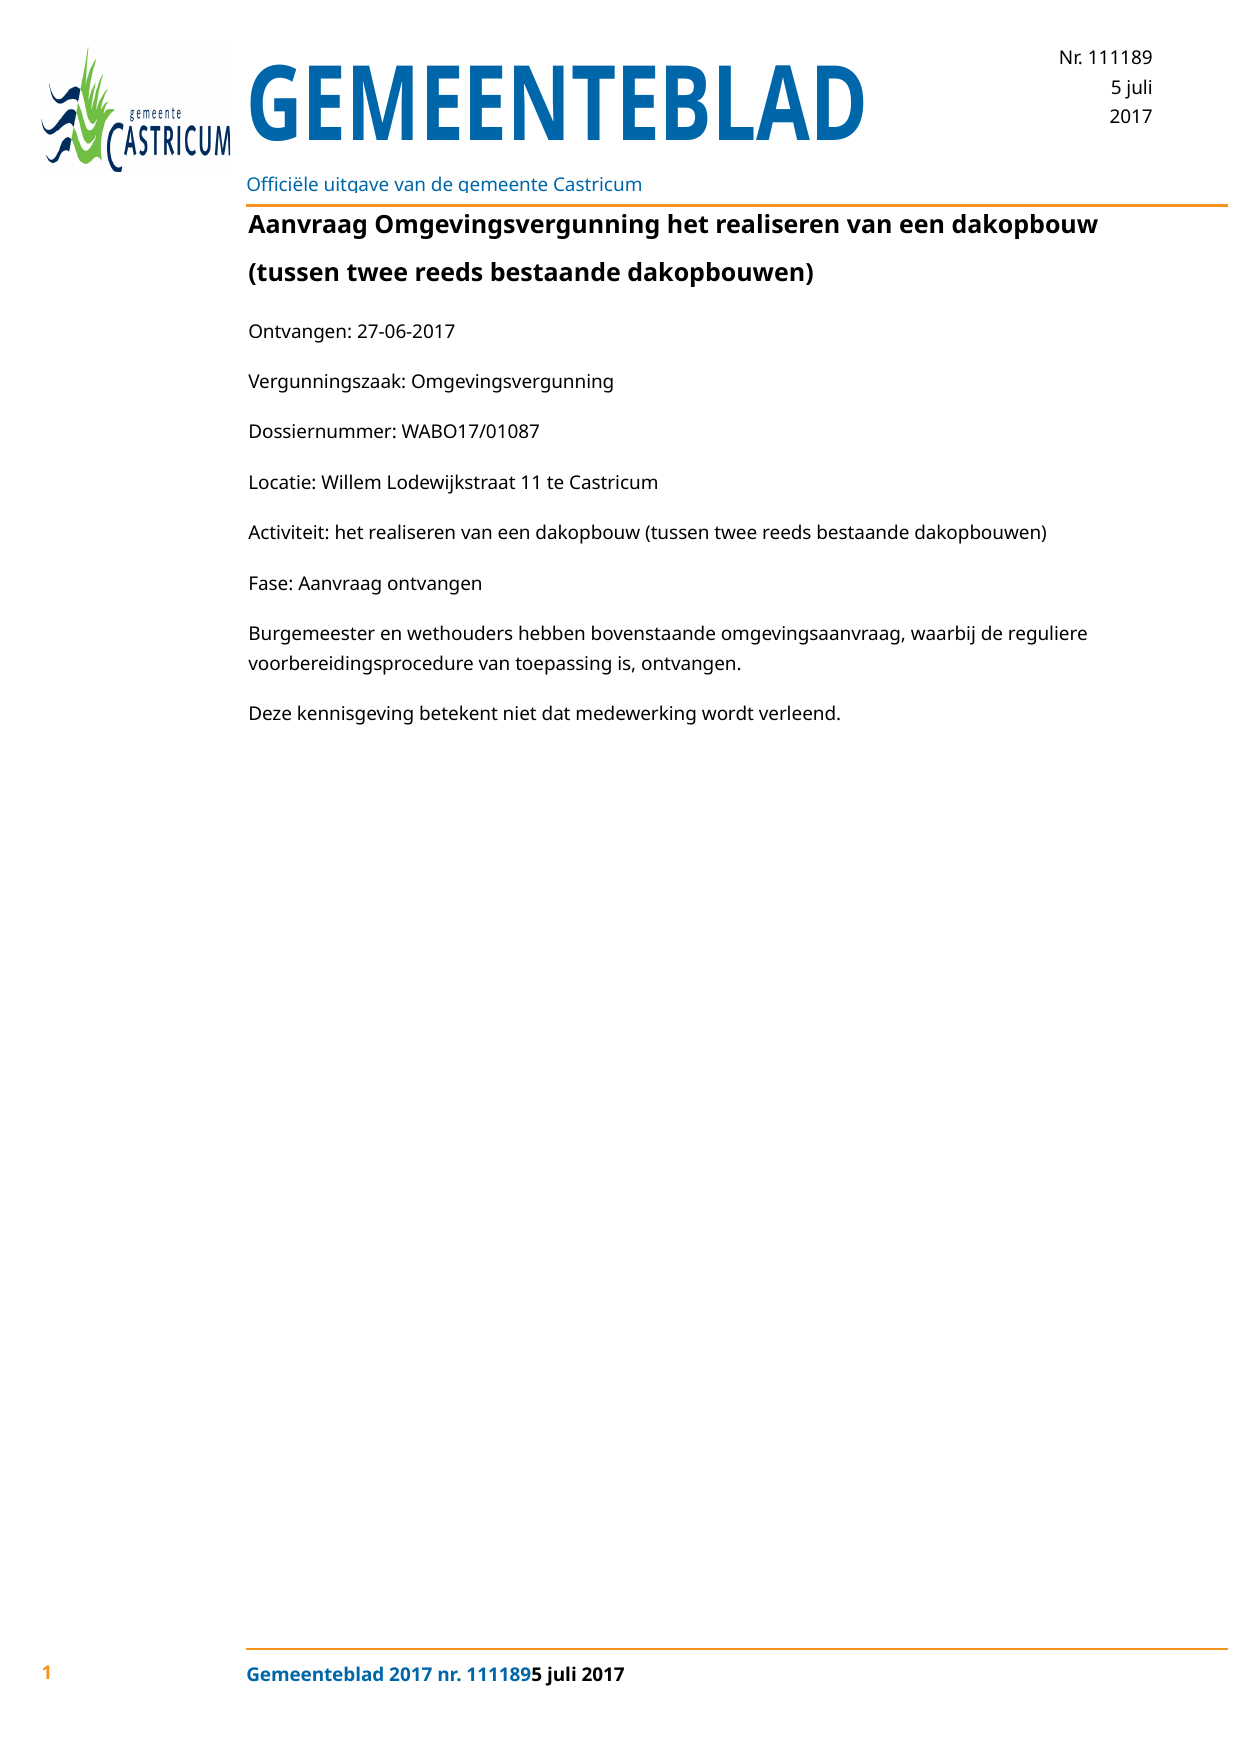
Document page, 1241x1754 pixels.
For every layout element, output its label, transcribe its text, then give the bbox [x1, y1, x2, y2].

text Burgemeester en wethouders hebben bovenstaande omgevingsaanvraag, waarbij de reguliere voorbereidingsprocedure van toepassing is, ontvangen. [248, 620, 1152, 676]
text Fase: Aanvraag ontvangen [248, 570, 1152, 596]
text Vergunningszaak: Omgevingsvergunning [248, 368, 1152, 394]
text Activiteit: het realiseren van een dakopbouw (tussen twee reeds bestaande dakopbouwen) [248, 519, 1152, 545]
text Aanvraag Omgevingsvergunning het realiseren van een dakopbouw (tussen twee reeds bestaande dakopbouwen) [248, 207, 1152, 288]
text Dossiernummer: WABO17/01087 [248, 419, 1152, 444]
picture [41, 47, 231, 172]
text Ontvangen: 27-06-2017 [248, 318, 1152, 344]
text Locatie: Willem Lodewijkstraat 11 te Castricum [248, 469, 1152, 495]
text Deze kennisgeving betekent niet dat medewerking wordt verleend. [248, 700, 1152, 726]
